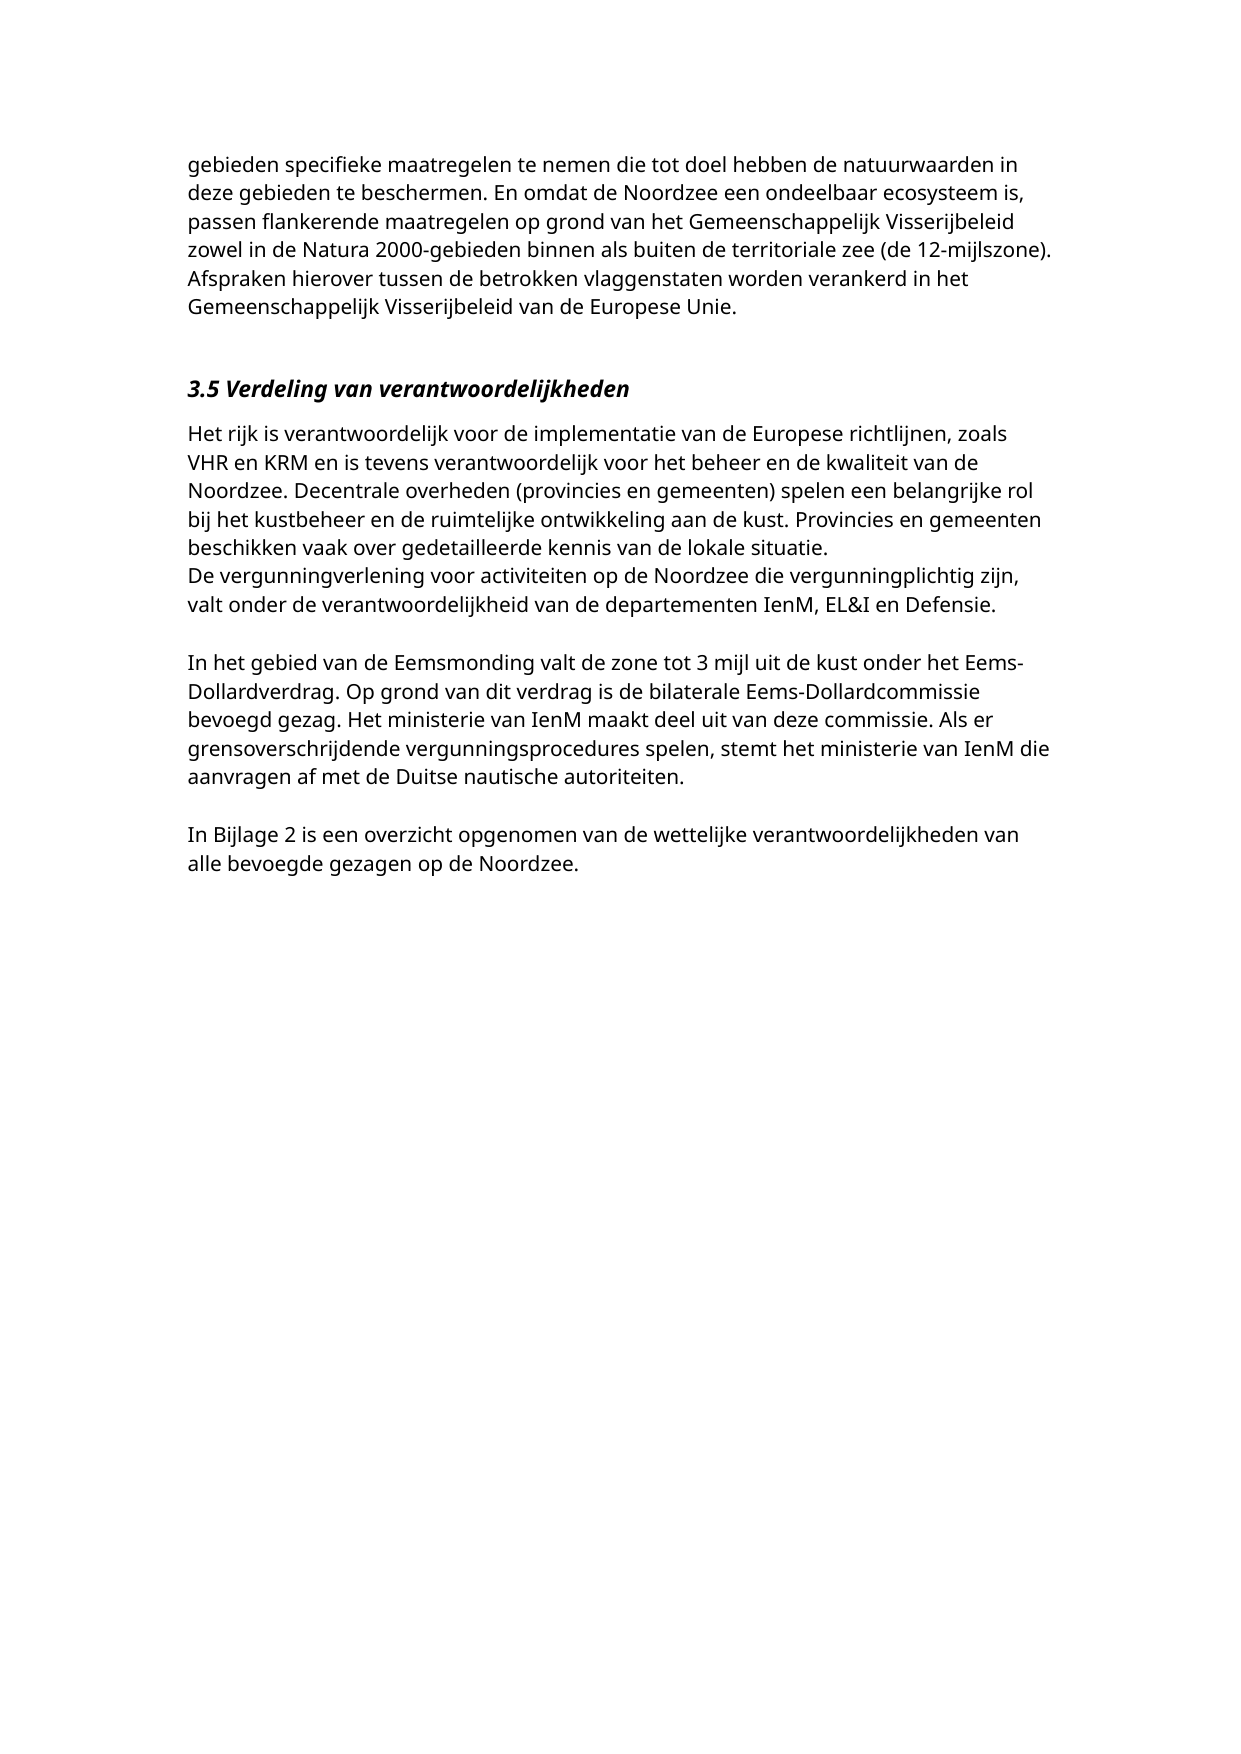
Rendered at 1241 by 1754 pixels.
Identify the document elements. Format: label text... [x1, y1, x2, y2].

subtitle 3.5 Verdeling van verantwoordelijkheden [187, 373, 1053, 404]
text gebieden specifieke maatregelen te nemen die tot doel hebben de natuurwaarden in deze gebieden te beschermen. En omdat de Noordzee een ondeelbaar ecosysteem is, passen flankerende maatregelen op grond van het Gemeenschappelijk Visserijbeleid zowel in de Natura 2000-gebieden binnen als buiten de territoriale zee (de 12-mijlszone). Afspraken hierover tussen de betrokken vlaggenstaten worden verankerd in het Gemeenschappelijk Visserijbeleid van de Europese Unie. [187, 150, 1053, 321]
text De vergunningverlening voor activiteiten op de Noordzee die vergunningplichtig zijn, valt onder de verantwoordelijkheid van de departementen IenM, EL&I en Defensie. [187, 562, 1053, 618]
text In Bijlage 2 is een overzicht opgenomen van de wettelijke verantwoordelijkheden van alle bevoegde gezagen op de Noordzee. [187, 821, 1053, 877]
text In het gebied van de Eemsmonding valt de zone tot 3 mijl uit de kust onder het Eems-Dollardverdrag. Op grond van dit verdrag is de bilaterale Eems-Dollardcommissie bevoegd gezag. Het ministerie van IenM maakt deel uit van deze commissie. Als er grensoverschrijdende vergunningsprocedures spelen, stemt het ministerie van IenM die aanvragen af met de Duitse nautische autoriteiten. [187, 648, 1053, 791]
text Het rijk is verantwoordelijk voor de implementatie van de Europese richtlijnen, zoals VHR en KRM en is tevens verantwoordelijk voor het beheer en de kwaliteit van de Noordzee. Decentrale overheden (provincies en gemeenten) spelen een belangrijke rol bij het kustbeheer en de ruimtelijke ontwikkeling aan de kust. Provincies en gemeenten beschikken vaak over gedetailleerde kennis van de lokale situatie. [187, 419, 1053, 562]
